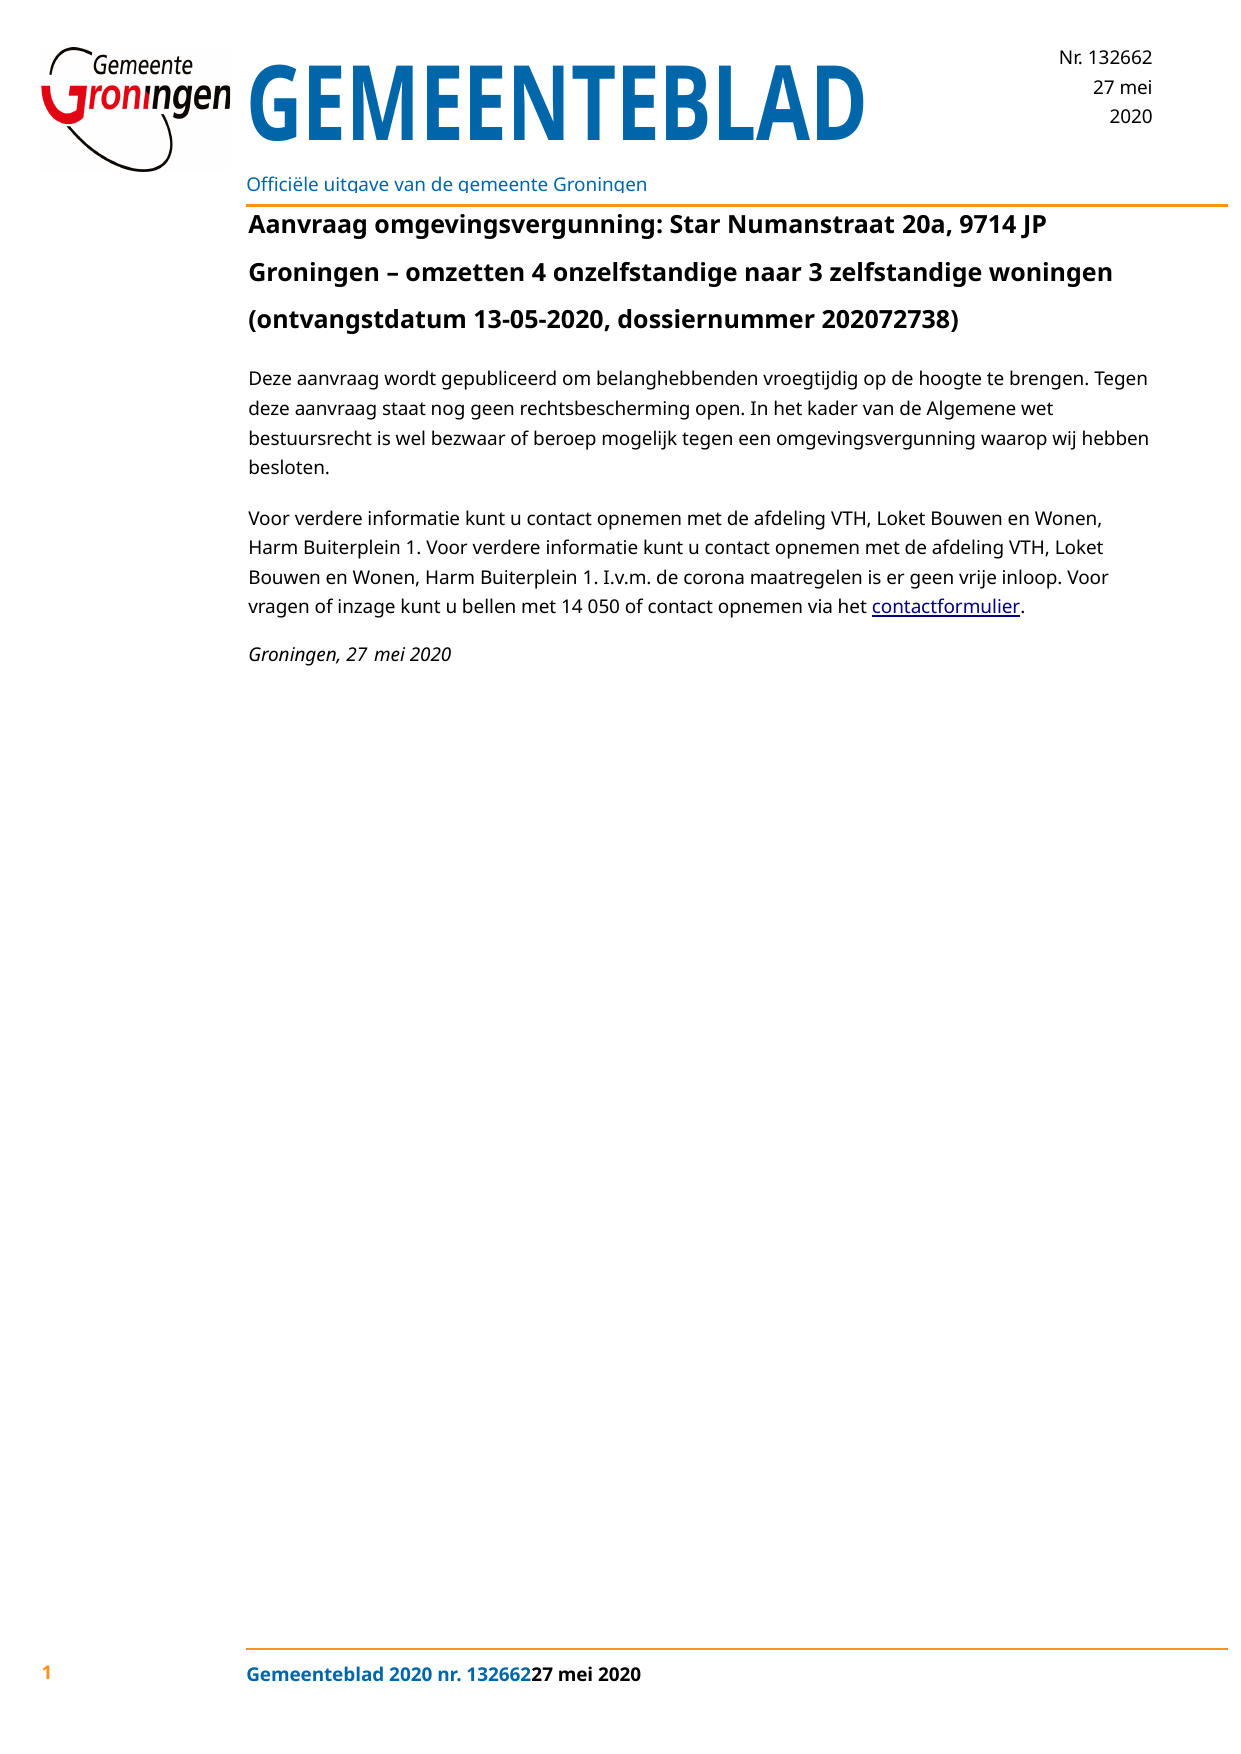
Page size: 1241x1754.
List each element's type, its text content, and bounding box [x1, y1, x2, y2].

text Deze aanvraag wordt gepubliceerd om belanghebbenden vroegtijdig op de hoogte te brengen. Tegen deze aanvraag staat nog geen rechtsbescherming open. In het kader van de Algemene wet bestuursrecht is wel bezwaar of beroep mogelijk tegen een omgevingsvergunning waarop wij hebben besloten. [248, 366, 1152, 480]
text Groningen, 27 mei 2020 [248, 641, 1152, 667]
text Voor verdere informatie kunt u contact opnemen met de afdeling VTH, Loket Bouwen en Wonen, Harm Buiterplein 1. Voor verdere informatie kunt u contact opnemen met de afdeling VTH, Loket Bouwen en Wonen, Harm Buiterplein 1. I.v.m. de corona maatregelen is er geen vrije inloop. Voor vragen of inzage kunt u bellen met 14 050 of contact opnemen via het contactformulier. [248, 505, 1152, 619]
text Aanvraag omgevingsvergunning: Star Numanstraat 20a, 9714 JP Groningen – omzetten 4 onzelfstandige naar 3 zelfstandige woningen (ontvangstdatum 13-05-2020, dossiernummer 202072738) [248, 207, 1152, 336]
picture [41, 47, 231, 172]
